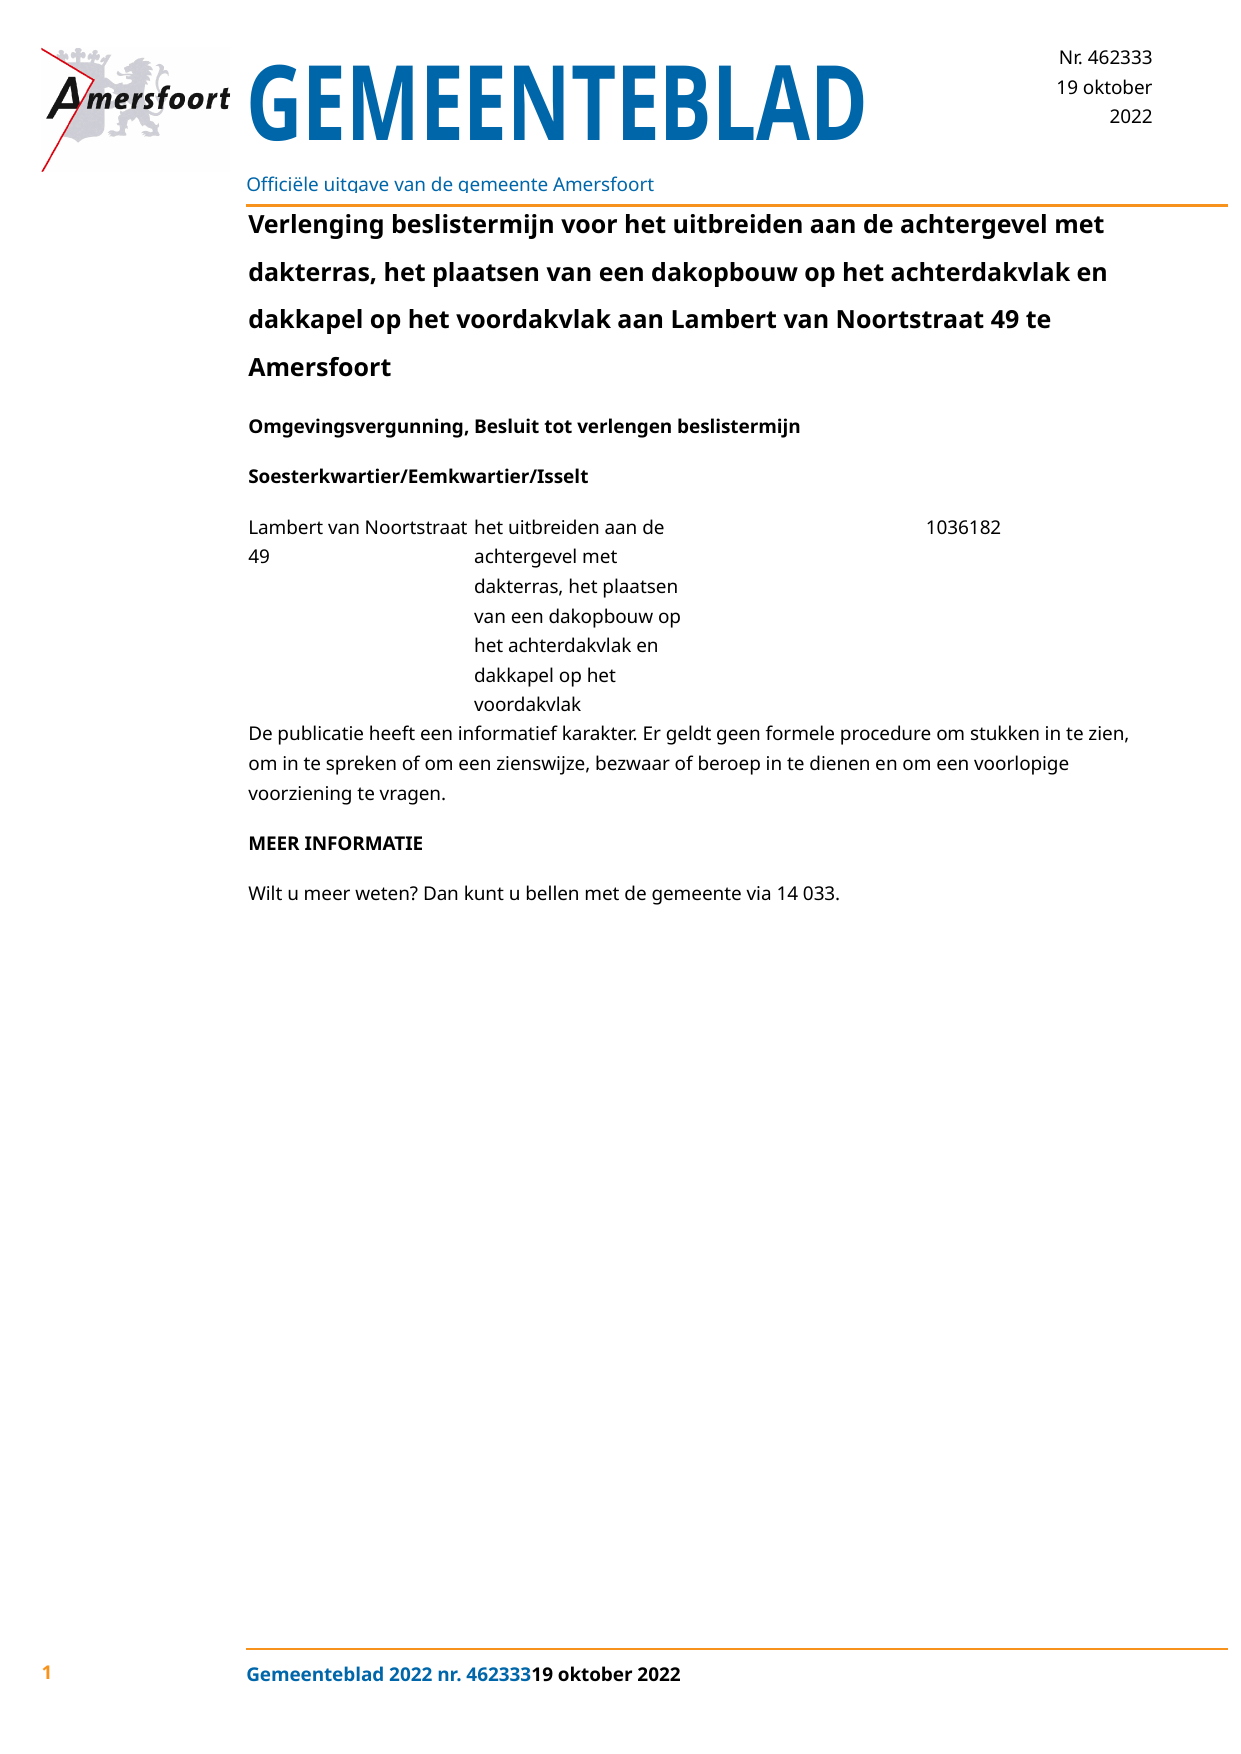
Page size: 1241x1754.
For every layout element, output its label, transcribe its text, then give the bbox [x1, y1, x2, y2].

text Soesterkwartier/Eemkwartier/Isselt [248, 463, 1152, 489]
text Wilt u meer weten? Dan kunt u bellen met de gemeente via 14 033. [248, 881, 1152, 906]
picture [41, 47, 231, 172]
table_header 1036182 [926, 514, 1152, 717]
text De publicatie heeft een informatief karakter. Er geldt geen formele procedure om stukken in te zien, om in te spreken of om een zienswijze, bezwaar of beroep in te dienen en om een voorlopige voorziening te vragen. [248, 721, 1152, 805]
table_header [700, 514, 926, 717]
table_header het uitbreiden aan de achtergevel met dakterras, het plaatsen van een dakopbouw op het achterdakvlak en dakkapel op het voordakvlak [474, 514, 700, 717]
text Verlenging beslistermijn voor het uitbreiden aan de achtergevel met dakterras, het plaatsen van een dakopbouw op het achterdakvlak en dakkapel op het voordakvlak aan Lambert van Noortstraat 49 te Amersfoort [248, 207, 1152, 384]
text MEER INFORMATIE [248, 830, 1152, 856]
table_header Lambert van Noortstraat 49 [248, 514, 474, 717]
text Omgevingsvergunning, Besluit tot verlengen beslistermijn [248, 413, 1152, 439]
